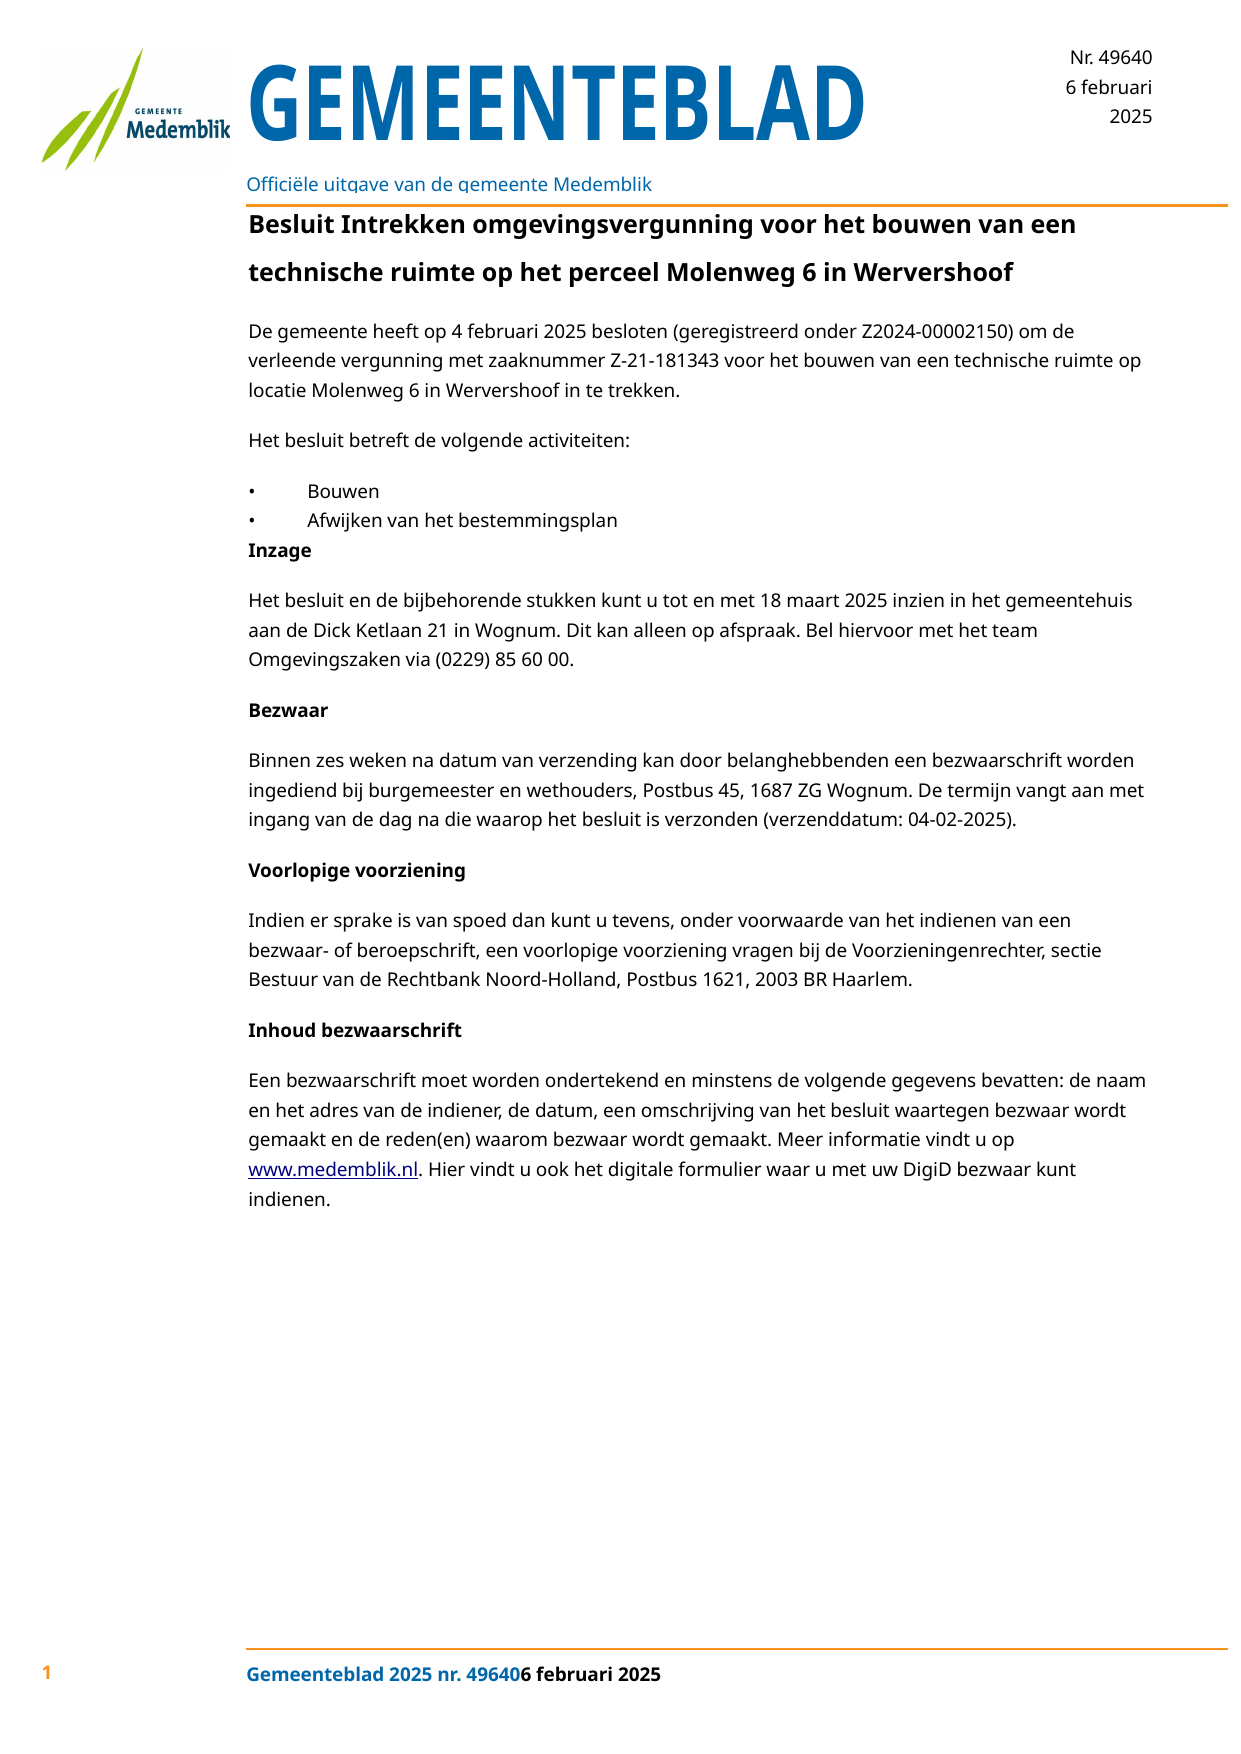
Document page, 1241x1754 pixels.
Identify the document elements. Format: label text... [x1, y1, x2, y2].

text Het besluit en de bijbehorende stukken kunt u tot en met 18 maart 2025 inzien in het gemeentehuis aan de Dick Ketlaan 21 in Wognum. Dit kan alleen op afspraak. Bel hiervoor met het team Omgevingszaken via (0229) 85 60 00. [248, 587, 1152, 672]
list Bouwen [248, 478, 1152, 504]
text Binnen zes weken na datum van verzending kan door belanghebbenden een bezwaarschrift worden ingediend bij burgemeester en wethouders, Postbus 45, 1687 ZG Wognum. De termijn vangt aan met ingang van de dag na die waarop het besluit is verzonden (verzenddatum: 04-02-2025). [248, 747, 1152, 832]
text Een bezwaarschrift moet worden ondertekend en minstens de volgende gegevens bevatten: de naam en het adres van de indiener, de datum, een omschrijving van het besluit waartegen bezwaar wordt gemaakt en de reden(en) waarom bezwaar wordt gemaakt. Meer informatie vindt u op www.medemblik.nl. Hier vindt u ook het digitale formulier waar u met uw DigiD bezwaar kunt indienen. [248, 1067, 1152, 1212]
text Inhoud bezwaarschrift [248, 1017, 1152, 1043]
text Indien er sprake is van spoed dan kunt u tevens, onder voorwaarde van het indienen van een bezwaar- of beroepschrift, een voorlopige voorziening vragen bij de Voorzieningenrechter, sectie Bestuur van de Rechtbank Noord-Holland, Postbus 1621, 2003 BR Haarlem. [248, 907, 1152, 992]
picture [41, 47, 231, 172]
text Het besluit betreft de volgende activiteiten: [248, 427, 1152, 453]
list Afwijken van het bestemmingsplan [248, 507, 1152, 533]
text Bezwaar [248, 697, 1152, 723]
text De gemeente heeft op 4 februari 2025 besloten (geregistreerd onder Z2024-00002150) om de verleende vergunning met zaaknummer Z-21-181343 voor het bouwen van een technische ruimte op locatie Molenweg 6 in Wervershoof in te trekken. [248, 318, 1152, 403]
text Inzage [248, 537, 1152, 563]
text Voorlopige voorziening [248, 857, 1152, 883]
text Besluit Intrekken omgevingsvergunning voor het bouwen van een technische ruimte op het perceel Molenweg 6 in Wervershoof [248, 207, 1152, 288]
